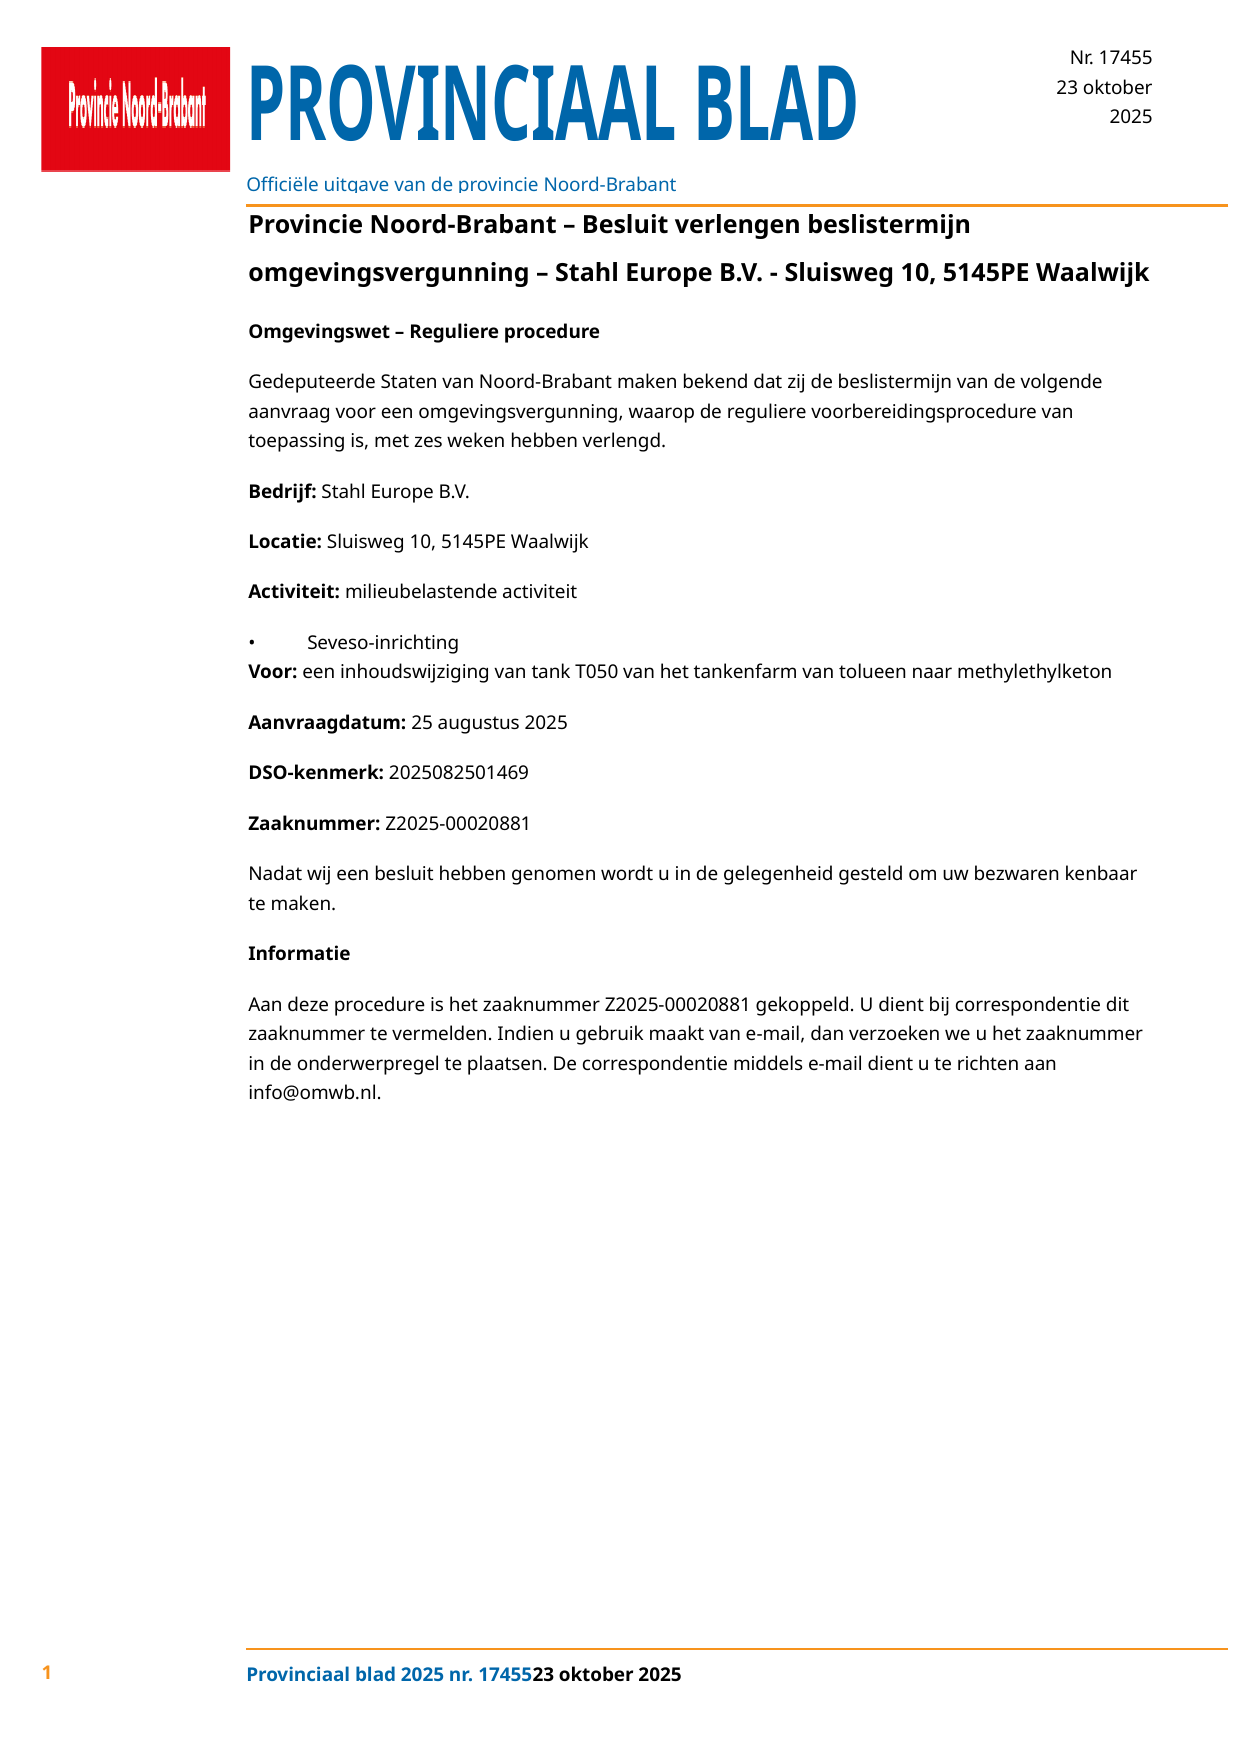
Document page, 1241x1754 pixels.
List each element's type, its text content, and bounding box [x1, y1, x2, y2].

text Gedeputeerde Staten van Noord-Brabant maken bekend dat zij de beslistermijn van de volgende aanvraag voor een omgevingsvergunning, waarop de reguliere voorbereidingsprocedure van toepassing is, met zes weken hebben verlengd. [248, 368, 1152, 453]
list Seveso-inrichting [248, 629, 1152, 655]
text Voor: een inhoudswijziging van tank T050 van het tankenfarm van tolueen naar methylethylketon [248, 659, 1152, 684]
text Informatie [248, 940, 1152, 966]
text Bedrijf: Stahl Europe B.V. [248, 478, 1152, 504]
text Aan deze procedure is het zaaknummer Z2025-00020881 gekoppeld. U dient bij correspondentie dit zaaknummer te vermelden. Indien u gebruik maakt van e-mail, dan verzoeken we u het zaaknummer in de onderwerpregel te plaatsen. De correspondentie middels e-mail dient u te richten aan info@omwb.nl. [248, 991, 1152, 1105]
text Locatie: Sluisweg 10, 5145PE Waalwijk [248, 528, 1152, 554]
text Activiteit: milieubelastende activiteit [248, 579, 1152, 604]
text Aanvraagdatum: 25 augustus 2025 [248, 709, 1152, 735]
text Provincie Noord-Brabant – Besluit verlengen beslistermijn omgevingsvergunning – Stahl Europe B.V. - Sluisweg 10, 5145PE Waalwijk [248, 207, 1152, 288]
text Zaaknummer: Z2025-00020881 [248, 810, 1152, 836]
text Omgevingswet – Reguliere procedure [248, 318, 1152, 344]
picture [41, 47, 231, 172]
text DSO-kenmerk: 2025082501469 [248, 759, 1152, 785]
text Nadat wij een besluit hebben genomen wordt u in de gelegenheid gesteld om uw bezwaren kenbaar te maken. [248, 860, 1152, 916]
